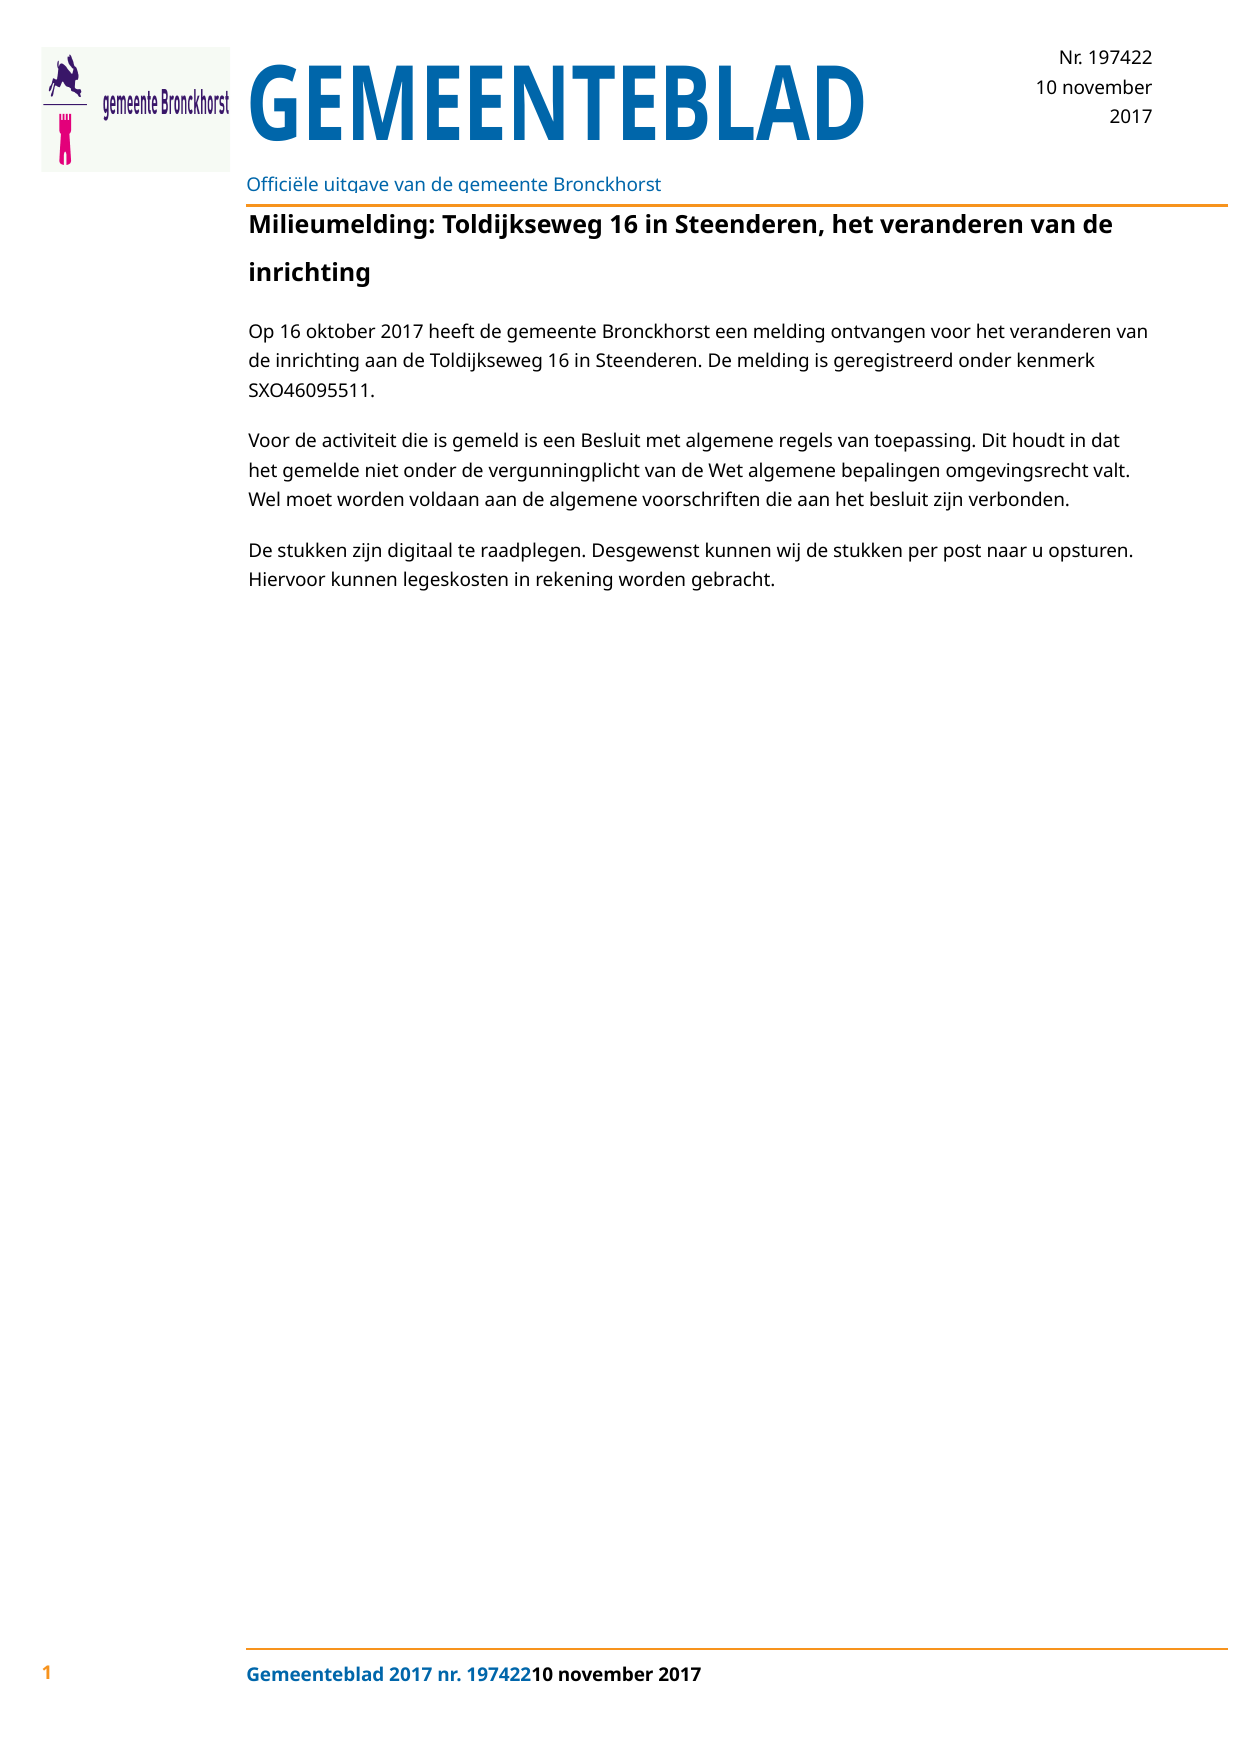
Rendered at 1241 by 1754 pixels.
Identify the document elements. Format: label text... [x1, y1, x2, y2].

text Milieumelding: Toldijkseweg 16 in Steenderen, het veranderen van de inrichting [248, 207, 1152, 288]
text Op 16 oktober 2017 heeft de gemeente Bronckhorst een melding ontvangen voor het veranderen van de inrichting aan de Toldijkseweg 16 in Steenderen. De melding is geregistreerd onder kenmerk SXO46095511. [248, 318, 1152, 403]
picture [41, 47, 231, 172]
text De stukken zijn digitaal te raadplegen. Desgewenst kunnen wij de stukken per post naar u opsturen. Hiervoor kunnen legeskosten in rekening worden gebracht. [248, 537, 1152, 592]
text Voor de activiteit die is gemeld is een Besluit met algemene regels van toepassing. Dit houdt in dat het gemelde niet onder de vergunningplicht van de Wet algemene bepalingen omgevingsrecht valt. Wel moet worden voldaan aan de algemene voorschriften die aan het besluit zijn verbonden. [248, 427, 1152, 512]
